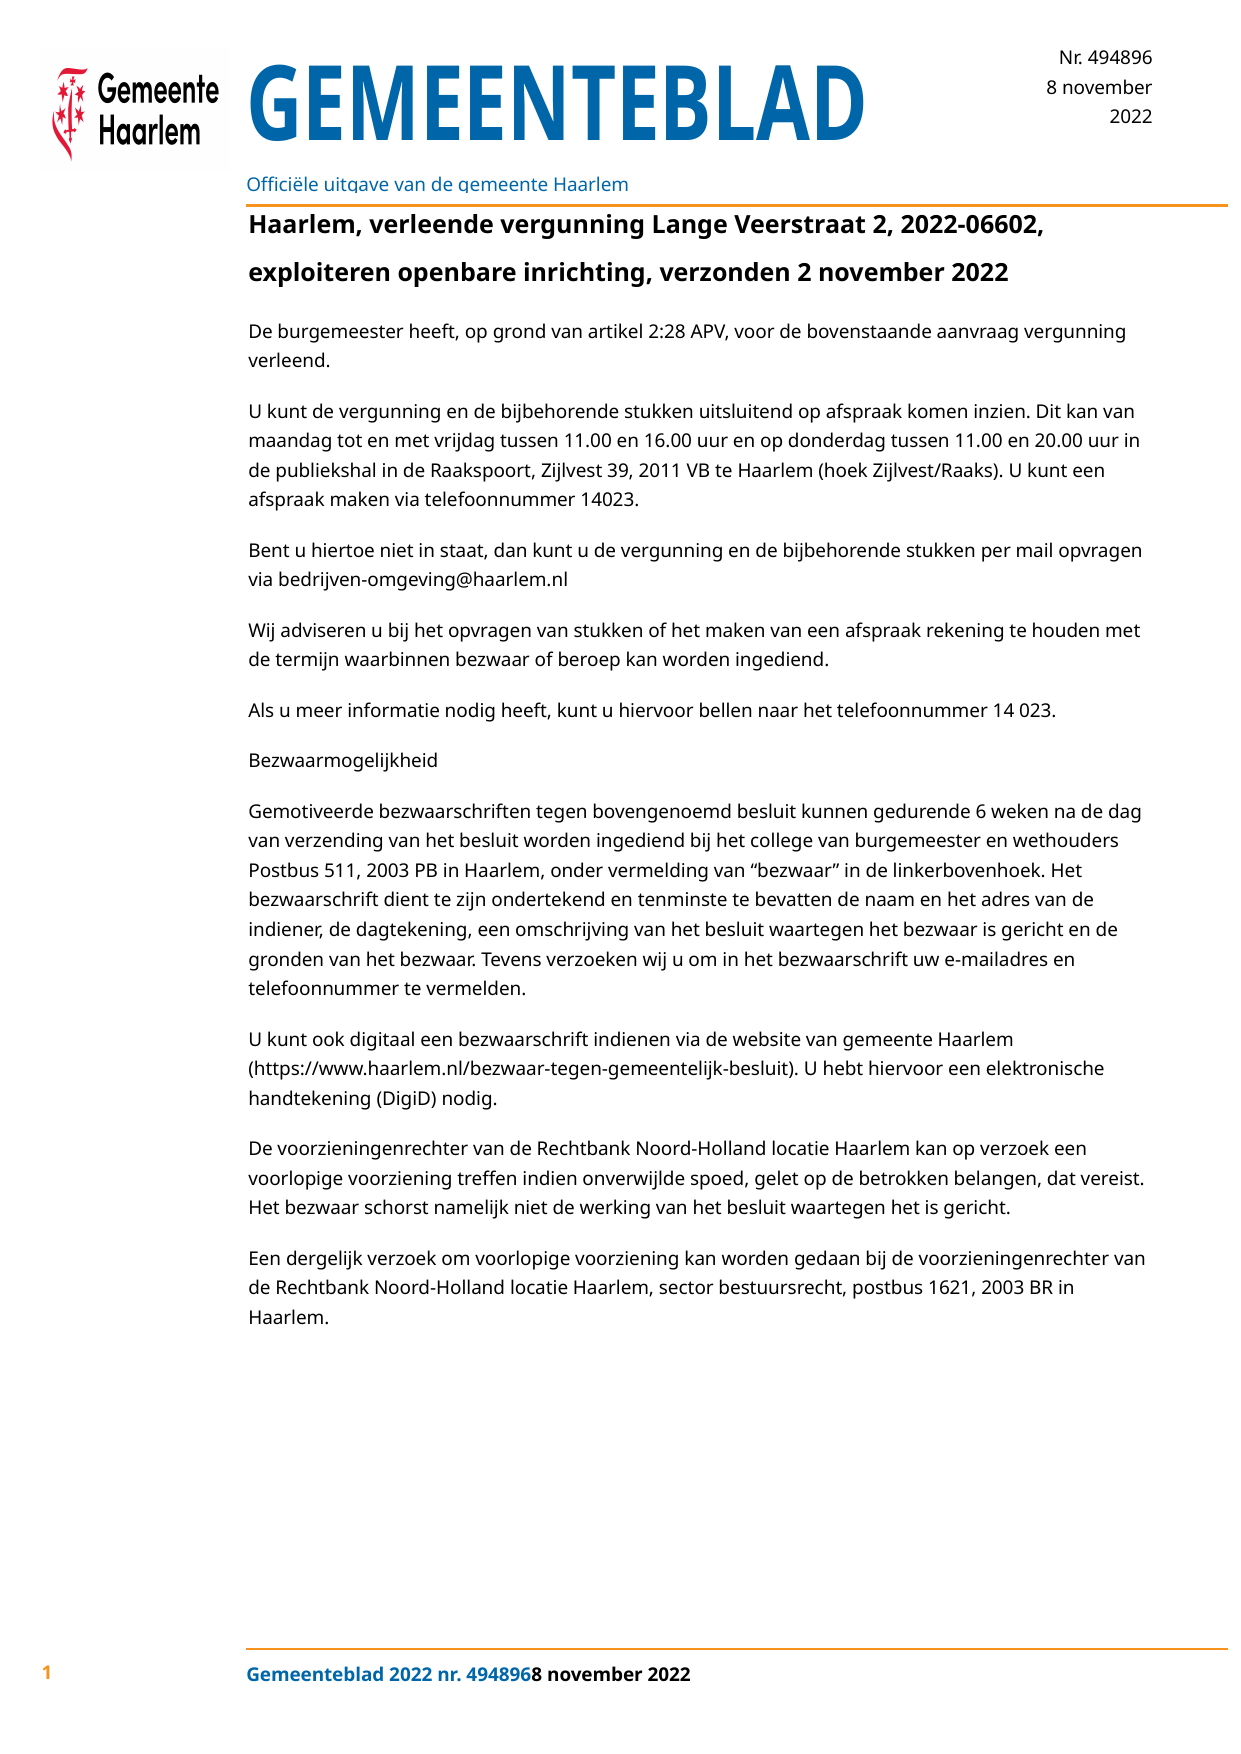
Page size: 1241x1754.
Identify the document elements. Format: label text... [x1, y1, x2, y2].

text Haarlem, verleende vergunning Lange Veerstraat 2, 2022-06602, exploiteren openbare inrichting, verzonden 2 november 2022 [248, 207, 1152, 288]
picture [41, 47, 231, 172]
text De voorzieningenrechter van de Rechtbank Noord-Holland locatie Haarlem kan op verzoek een voorlopige voorziening treffen indien onverwijlde spoed, gelet op de betrokken belangen, dat vereist. Het bezwaar schorst namelijk niet de werking van het besluit waartegen het is gericht. [248, 1135, 1152, 1220]
text Gemotiveerde bezwaarschriften tegen bovengenoemd besluit kunnen gedurende 6 weken na de dag van verzending van het besluit worden ingediend bij het college van burgemeester en wethouders Postbus 511, 2003 PB in Haarlem, onder vermelding van “bezwaar” in de linkerbovenhoek. Het bezwaarschrift dient te zijn ondertekend en tenminste te bevatten de naam en het adres van de indiener, de dagtekening, een omschrijving van het besluit waartegen het bezwaar is gericht en de gronden van het bezwaar. Tevens verzoeken wij u om in het bezwaarschrift uw e-mailadres en telefoonnummer te vermelden. [248, 798, 1152, 1001]
text U kunt de vergunning en de bijbehorende stukken uitsluitend op afspraak komen inzien. Dit kan van maandag tot en met vrijdag tussen 11.00 en 16.00 uur en op donderdag tussen 11.00 en 20.00 uur in de publiekshal in de Raakspoort, Zijlvest 39, 2011 VB te Haarlem (hoek Zijlvest/Raaks). U kunt een afspraak maken via telefoonnummer 14023. [248, 398, 1152, 512]
text Bezwaarmogelijkheid [248, 747, 1152, 773]
text Een dergelijk verzoek om voorlopige voorziening kan worden gedaan bij de voorzieningenrechter van de Rechtbank Noord-Holland locatie Haarlem, sector bestuursrecht, postbus 1621, 2003 BR in Haarlem. [248, 1245, 1152, 1330]
text Bent u hiertoe niet in staat, dan kunt u de vergunning en de bijbehorende stukken per mail opvragen via bedrijven-omgeving@haarlem.nl [248, 537, 1152, 592]
text U kunt ook digitaal een bezwaarschrift indienen via de website van gemeente Haarlem (https://www.haarlem.nl/bezwaar-tegen-gemeentelijk-besluit). U hebt hiervoor een elektronische handtekening (DigiD) nodig. [248, 1026, 1152, 1111]
text Als u meer informatie nodig heeft, kunt u hiervoor bellen naar het telefoonnummer 14 023. [248, 697, 1152, 723]
text De burgemeester heeft, op grond van artikel 2:28 APV, voor de bovenstaande aanvraag vergunning verleend. [248, 318, 1152, 373]
text Wij adviseren u bij het opvragen van stukken of het maken van een afspraak rekening te houden met de termijn waarbinnen bezwaar of beroep kan worden ingediend. [248, 617, 1152, 672]
